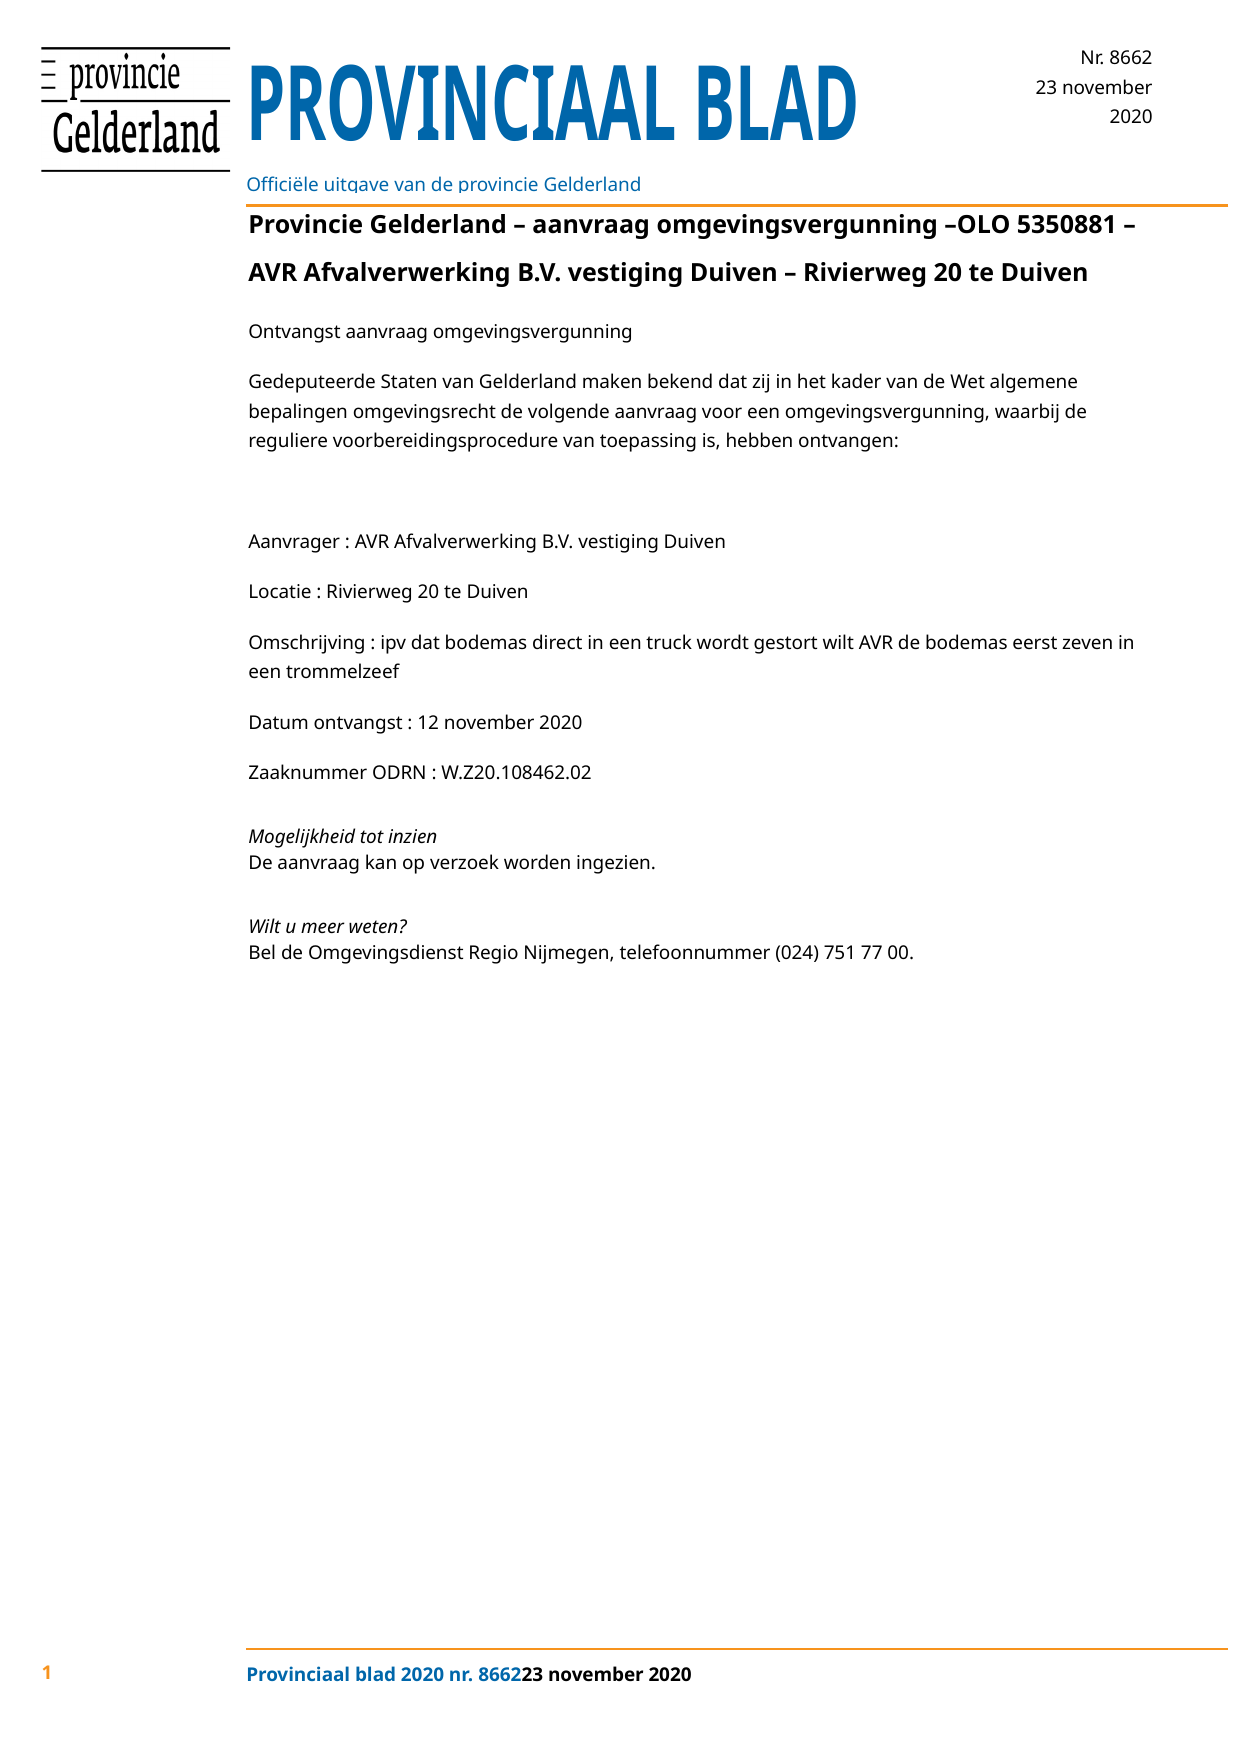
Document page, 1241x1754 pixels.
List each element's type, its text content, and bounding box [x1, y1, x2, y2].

text De aanvraag kan op verzoek worden ingezien. [248, 849, 1152, 875]
picture [41, 47, 231, 172]
text Aanvrager : AVR Afvalverwerking B.V. vestiging Duiven [248, 528, 1152, 554]
text Datum ontvangst : 12 november 2020 [248, 709, 1152, 735]
text Gedeputeerde Staten van Gelderland maken bekend dat zij in het kader van de Wet algemene bepalingen omgevingsrecht de volgende aanvraag voor een omgevingsvergunning, waarbij de reguliere voorbereidingsprocedure van toepassing is, hebben ontvangen: [248, 368, 1152, 453]
text Wilt u meer weten? [248, 913, 1152, 939]
text Locatie : Rivierweg 20 te Duiven [248, 579, 1152, 604]
text Ontvangst aanvraag omgevingsvergunning [248, 318, 1152, 344]
text Zaaknummer ODRN : W.Z20.108462.02 [248, 759, 1152, 785]
text Mogelijkheid tot inzien [248, 823, 1152, 849]
text Omschrijving : ipv dat bodemas direct in een truck wordt gestort wilt AVR de bodemas eerst zeven in een trommelzeef [248, 629, 1152, 684]
text Bel de Omgevingsdienst Regio Nijmegen, telefoonnummer (024) 751 77 00. [248, 939, 1152, 965]
text Provincie Gelderland – aanvraag omgevingsvergunning –OLO 5350881 – AVR Afvalverwerking B.V. vestiging Duiven – Rivierweg 20 te Duiven [248, 207, 1152, 288]
